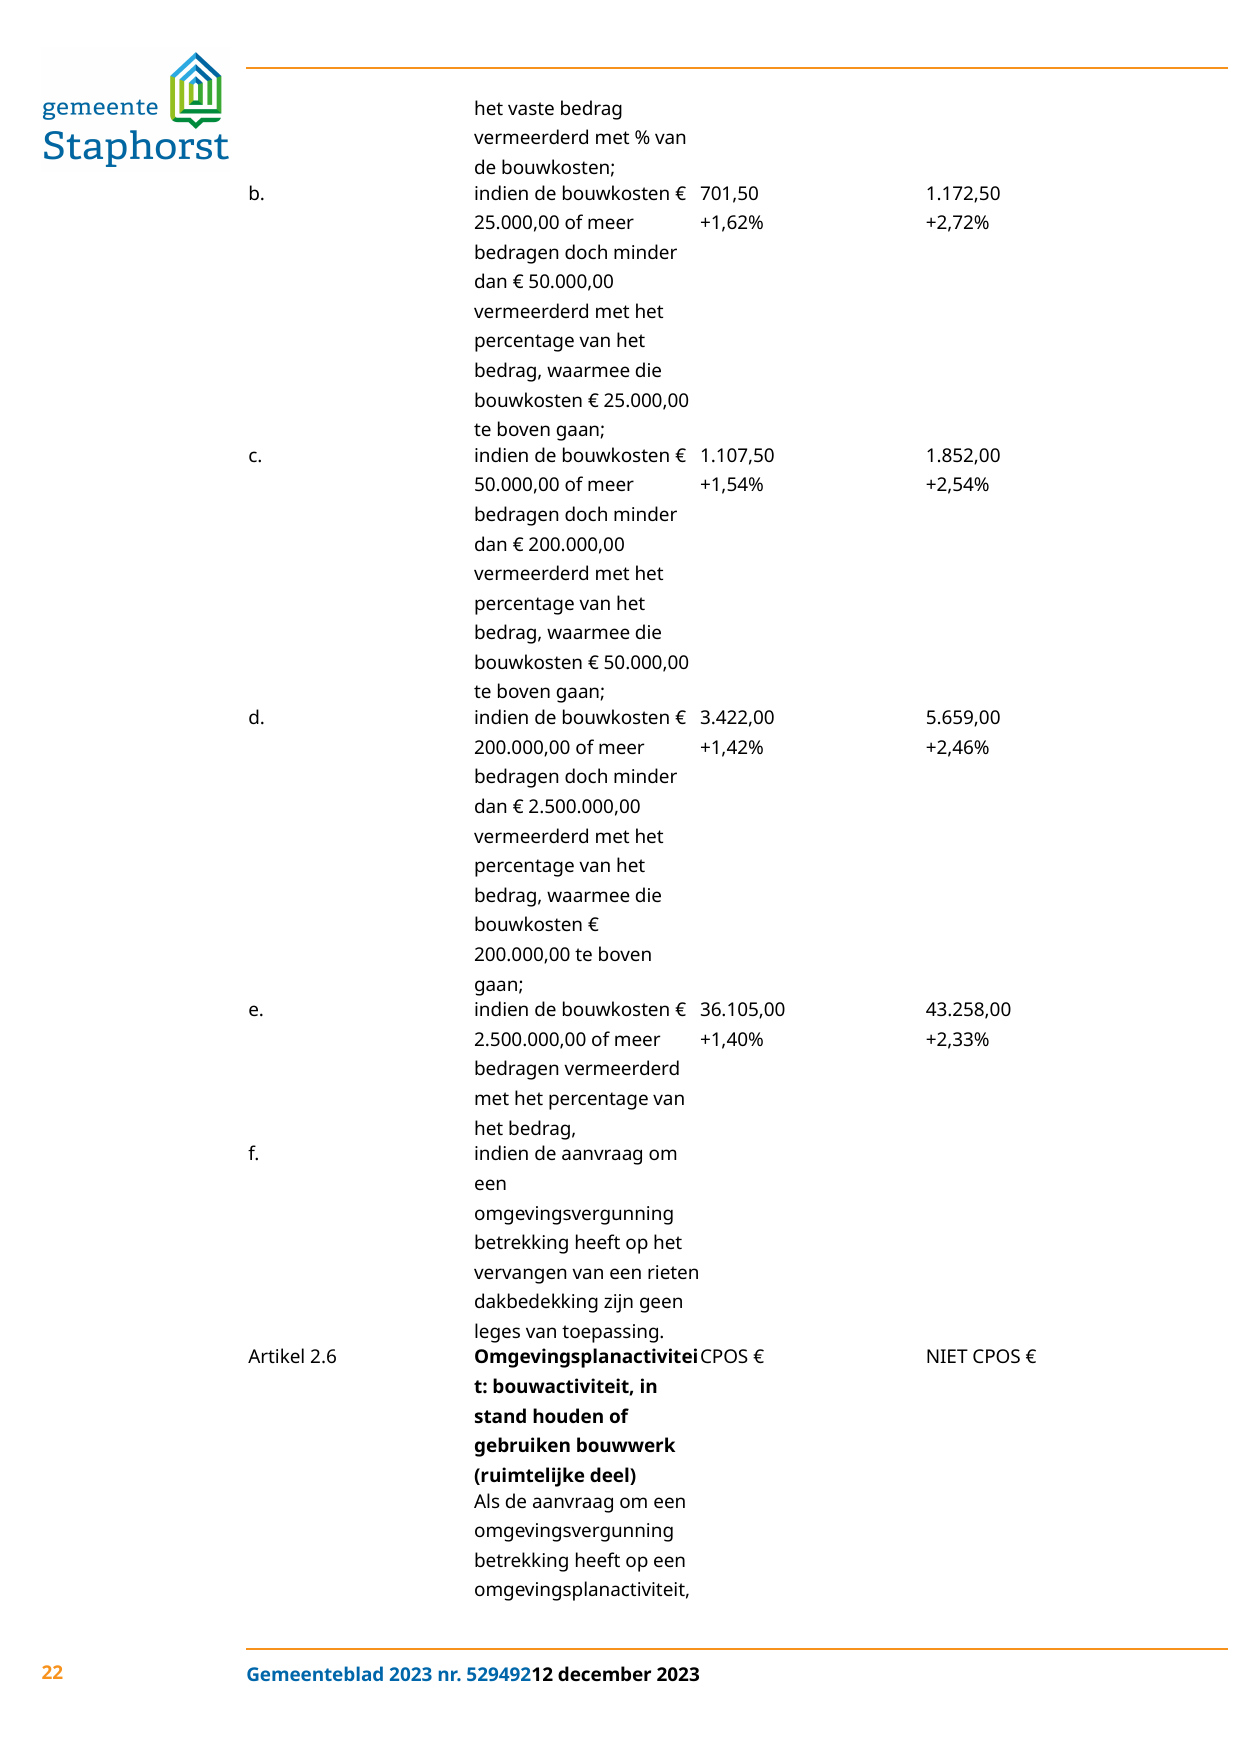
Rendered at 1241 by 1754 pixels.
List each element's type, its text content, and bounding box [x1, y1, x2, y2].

table_cell [248, 95, 474, 180]
table_cell 1.852,00 +2,54% [926, 442, 1152, 704]
table_cell 701,50 +1,62% [700, 180, 926, 442]
table_cell NIET CPOS € [926, 1344, 1152, 1488]
table_cell [926, 1141, 1152, 1344]
table_cell 1.172,50 +2,72% [926, 180, 1152, 442]
table_cell CPOS € [700, 1344, 926, 1488]
table_cell indien de bouwkosten € 50.000,00 of meer bedragen doch minder dan € 200.000,00 vermeerderd met het percentage van het bedrag, waarmee die bouwkosten € 50.000,00 te boven gaan; [474, 442, 700, 704]
table_cell indien de bouwkosten € 200.000,00 of meer bedragen doch minder dan € 2.500.000,00 vermeerderd met het percentage van het bedrag, waarmee die bouwkosten € 200.000,00 te boven gaan; [474, 705, 700, 996]
table_cell [700, 1141, 926, 1344]
table_cell [248, 442, 474, 704]
table_cell Artikel 2.6 [248, 1344, 474, 1488]
table_cell 1.107,50 +1,54% [700, 442, 926, 704]
table_cell Omgevingsplanactiviteit: bouwactiviteit, in stand houden of gebruiken bouwwerk (ruimtelijke deel) [474, 1344, 700, 1488]
table_cell [926, 95, 1152, 180]
table_cell indien de aanvraag om een omgevingsvergunning betrekking heeft op het vervangen van een rieten dakbedekking zijn geen leges van toepassing. [474, 1141, 700, 1344]
table_cell indien de bouwkosten € 2.500.000,00 of meer bedragen vermeerderd met het percentage van het bedrag, [474, 996, 700, 1141]
table_cell [926, 1488, 1152, 1602]
table_cell 3.422,00 +1,42% [700, 705, 926, 996]
table_cell [248, 1488, 474, 1602]
table_cell indien de bouwkosten € 25.000,00 of meer bedragen doch minder dan € 50.000,00 vermeerderd met het percentage van het bedrag, waarmee die bouwkosten € 25.000,00 te boven gaan; [474, 180, 700, 442]
picture [41, 47, 231, 172]
table_cell [248, 180, 474, 442]
table_cell 36.105,00 +1,40% [700, 996, 926, 1141]
table_cell Als de aanvraag om een omgevingsvergunning betrekking heeft op een omgevingsplanactiviteit, [474, 1488, 700, 1602]
table_cell [700, 95, 926, 180]
table_cell [248, 996, 474, 1141]
table_cell 43.258,00 +2,33% [926, 996, 1152, 1141]
table_cell [248, 705, 474, 996]
table_cell het vaste bedrag vermeerderd met % van de bouwkosten; [474, 95, 700, 180]
table_cell [248, 1141, 474, 1344]
table_cell [700, 1488, 926, 1602]
table_cell 5.659,00 +2,46% [926, 705, 1152, 996]
